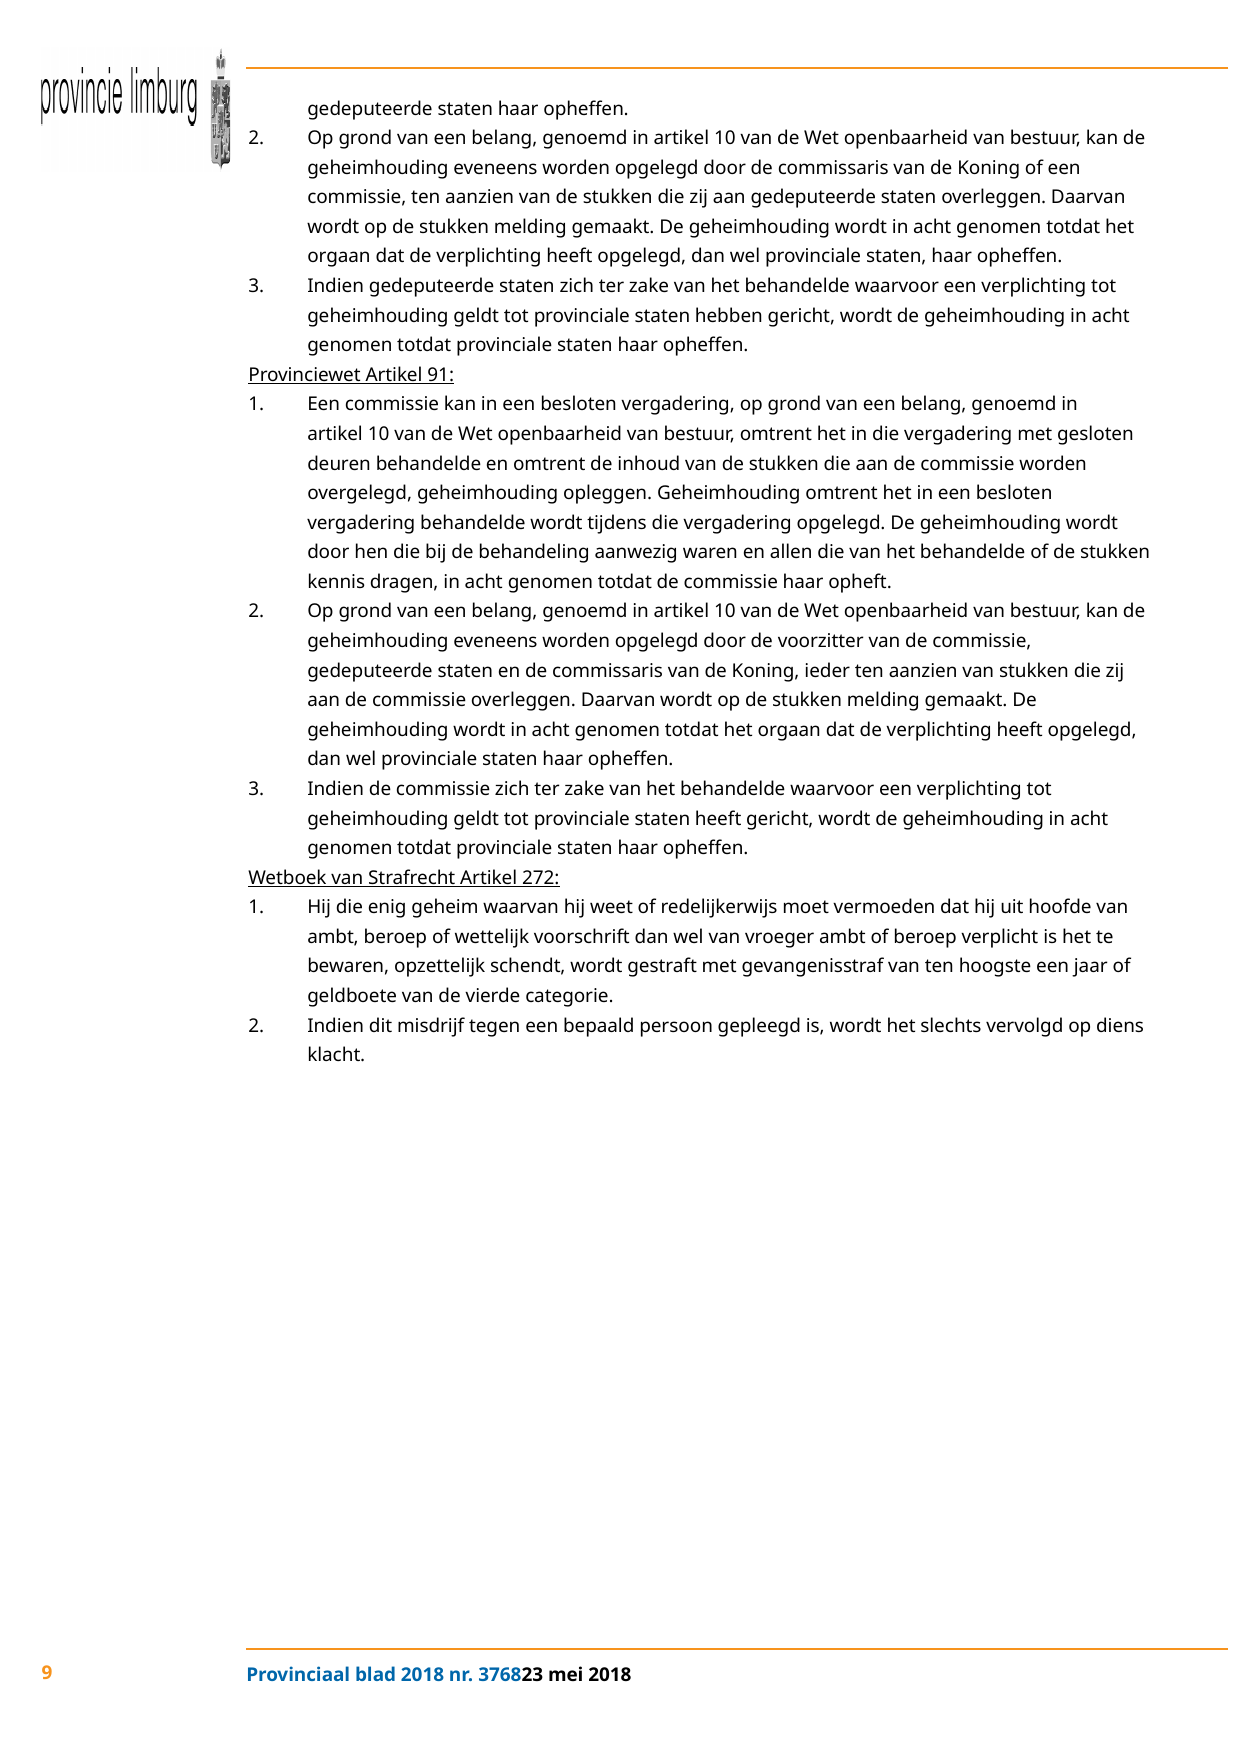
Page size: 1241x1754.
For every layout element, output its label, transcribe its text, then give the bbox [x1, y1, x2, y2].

list Een commissie kan in een besloten vergadering, op grond van een belang, genoemd in artikel 10 van de Wet openbaarheid van bestuur, omtrent het in die vergadering met gesloten deuren behandelde en omtrent de inhoud van de stukken die aan de commissie worden overgelegd, geheimhouding opleggen. Geheimhouding omtrent het in een besloten vergadering behandelde wordt tijdens die vergadering opgelegd. De geheimhouding wordt door hen die bij de behandeling aanwezig waren en allen die van het behandelde of de stukken kennis dragen, in acht genomen totdat de commissie haar opheft. [248, 391, 1152, 594]
list Op grond van een belang, genoemd in artikel 10 van de Wet openbaarheid van bestuur, kan de geheimhouding eveneens worden opgelegd door de voorzitter van de commissie, gedeputeerde staten en de commissaris van de Koning, ieder ten aanzien van stukken die zij aan de commissie overleggen. Daarvan wordt op de stukken melding gemaakt. De geheimhouding wordt in acht genomen totdat het orgaan dat de verplichting heeft opgelegd, dan wel provinciale staten haar opheffen. [248, 598, 1152, 771]
list Hij die enig geheim waarvan hij weet of redelijkerwijs moet vermoeden dat hij uit hoofde van ambt, beroep of wettelijk voorschrift dan wel van vroeger ambt of beroep verplicht is het te bewaren, opzettelijk schendt, wordt gestraft met gevangenisstraf van ten hoogste een jaar of geldboete van de vierde categorie. [248, 893, 1152, 1008]
picture [41, 47, 231, 172]
list Indien gedeputeerde staten zich ter zake van het behandelde waarvoor een verplichting tot geheimhouding geldt tot provinciale staten hebben gericht, wordt de geheimhouding in acht genomen totdat provinciale staten haar opheffen. [248, 272, 1152, 357]
text Wetboek van Strafrecht Artikel 272: [248, 864, 1152, 890]
text Provinciewet Artikel 91: [248, 361, 1152, 387]
list Indien de commissie zich ter zake van het behandelde waarvoor een verplichting tot geheimhouding geldt tot provinciale staten heeft gericht, wordt de geheimhouding in acht genomen totdat provinciale staten haar opheffen. [248, 775, 1152, 860]
list Indien dit misdrijf tegen een bepaald persoon gepleegd is, wordt het slechts vervolgd op diens klacht. [248, 1012, 1152, 1067]
list Op grond van een belang, genoemd in artikel 10 van de Wet openbaarheid van bestuur, kan de geheimhouding eveneens worden opgelegd door de commissaris van de Koning of een commissie, ten aanzien van de stukken die zij aan gedeputeerde staten overleggen. Daarvan wordt op de stukken melding gemaakt. De geheimhouding wordt in acht genomen totdat het orgaan dat de verplichting heeft opgelegd, dan wel provinciale staten, haar opheffen. [248, 124, 1152, 268]
list gedeputeerde staten haar opheffen. [248, 95, 1152, 121]
